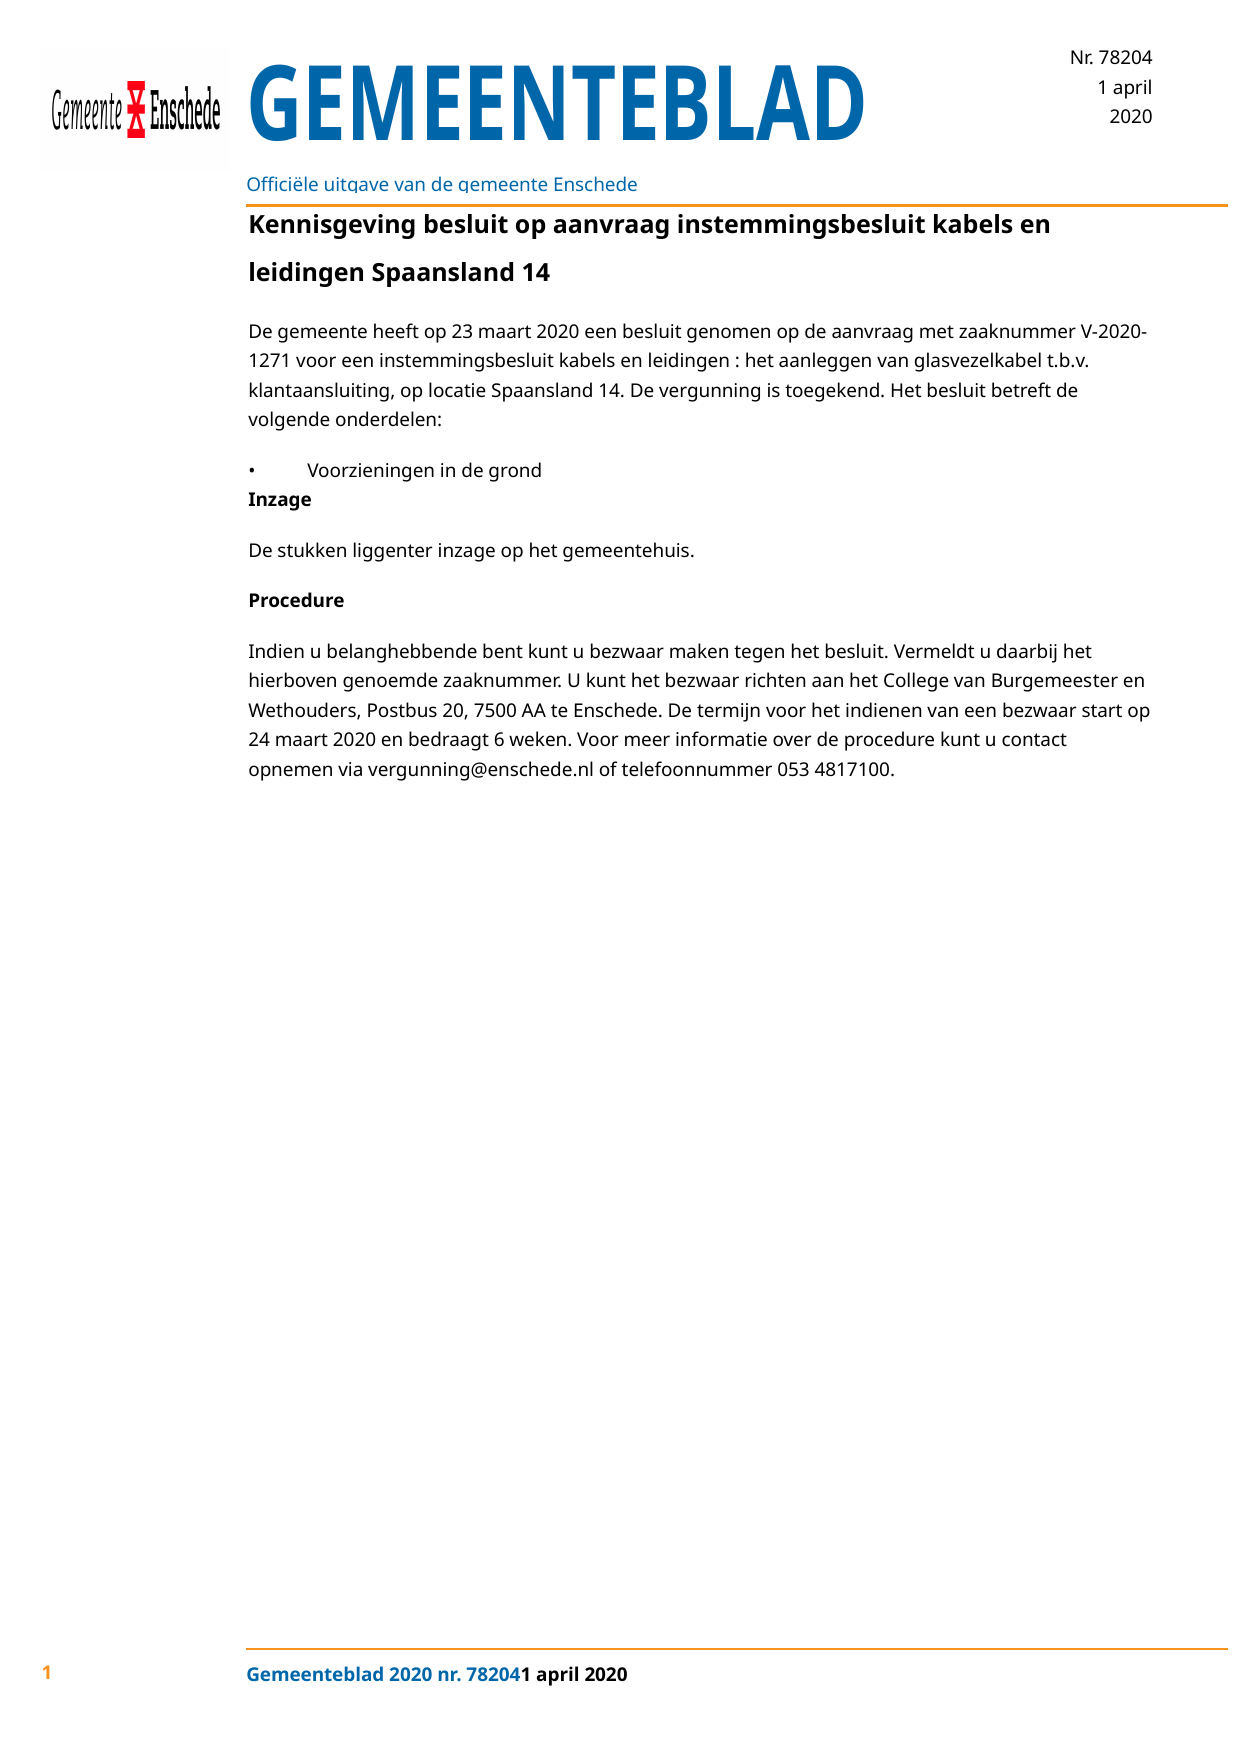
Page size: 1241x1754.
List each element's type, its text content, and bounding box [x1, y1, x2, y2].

text De stukken liggenter inzage op het gemeentehuis. [248, 537, 1152, 563]
picture [41, 47, 231, 172]
list Voorzieningen in de grond [248, 457, 1152, 483]
text Indien u belanghebbende bent kunt u bezwaar maken tegen het besluit. Vermeldt u daarbij het hierboven genoemde zaaknummer. U kunt het bezwaar richten aan het College van Burgemees­ter en Wethouders, Postbus 20, 7500 AA te Enschede. De termijn voor het indienen van een bezwaar start op 24 maart 2020 en bedraagt 6 weken. Voor meer informatie over de procedure kunt u contact opnemen via vergunning@enschede.nl of telefoonnummer 053 4817100. [248, 638, 1152, 782]
text Inzage [248, 487, 1152, 512]
text De gemeente heeft op 23 maart 2020 een besluit genomen op de aanvraag met zaaknummer V-2020-1271 voor een instemmingsbesluit kabels en leidingen : het aanleggen van glasvezelkabel t.b.v. klantaansluiting, op locatie Spaansland 14. De vergunning is toegekend. Het besluit betreft de volgende onderdelen: [248, 318, 1152, 432]
text Kennisgeving besluit op aanvraag instemmingsbesluit kabels en leidingen Spaansland 14 [248, 207, 1152, 288]
text Procedure [248, 587, 1152, 613]
